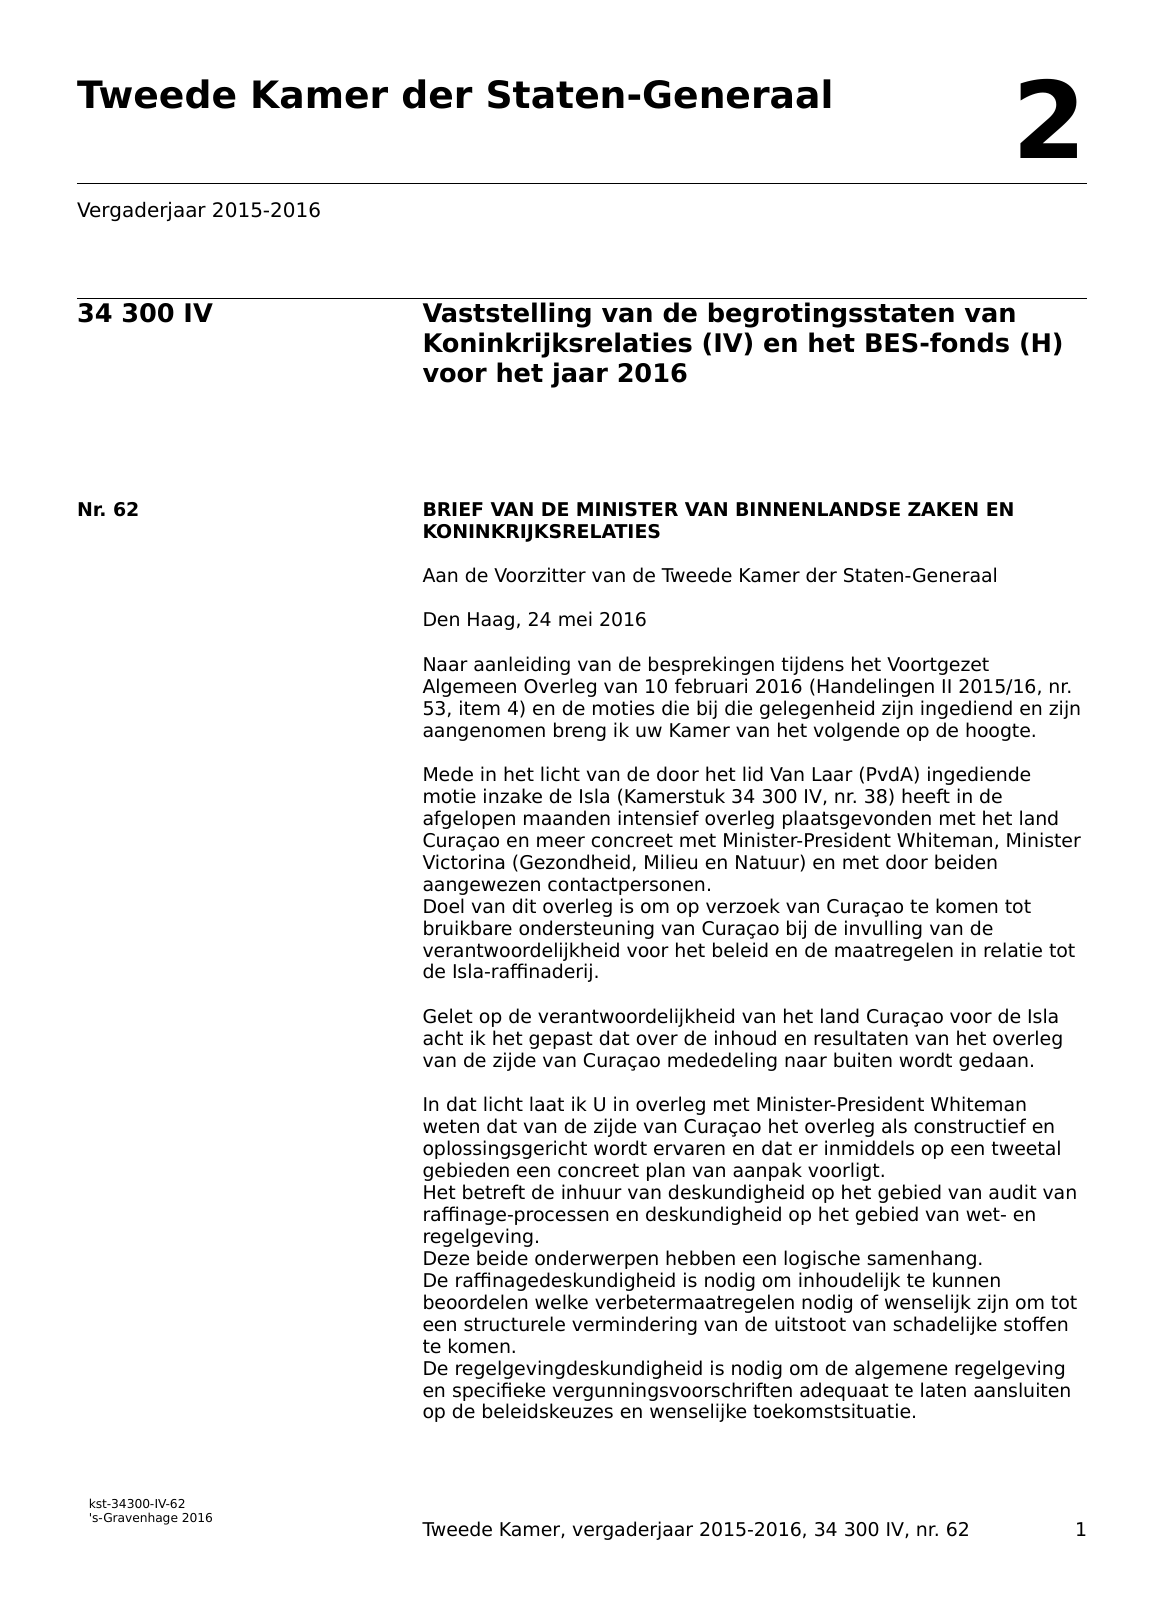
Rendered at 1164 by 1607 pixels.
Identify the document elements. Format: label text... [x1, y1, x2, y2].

table_header 2 [886, 59, 1087, 183]
text Doel van dit overleg is om op verzoek van Curaçao te komen tot bruikbare ondersteuning van Curaçao bij de invulling van de verantwoordelijkheid voor het beleid en de maatregelen in relatie tot de Isla-raffinaderij. [422, 896, 1087, 983]
subtitle Nr. 62 BRIEF VAN DE MINISTER VAN BINNENLANDSE ZAKEN EN KONINKRIJKSRELATIES [77, 499, 1087, 543]
text Het betreft de inhuur van deskundigheid op het gebied van audit van raffinage-processen en deskundigheid op het gebied van wet- en regelgeving. [422, 1182, 1087, 1248]
table_cell Vergaderjaar 2015-2016 [77, 184, 1087, 298]
table_header Tweede Kamer der Staten-Generaal [77, 59, 886, 183]
text Aan de Voorzitter van de Tweede Kamer der Staten-Generaal [422, 565, 1087, 587]
text Den Haag, 24 mei 2016 [422, 609, 1087, 631]
text Gelet op de verantwoordelijkheid van het land Curaçao voor de Isla acht ik het gepast dat over de inhoud en resultaten van het overleg van de zijde van Curaçao mededeling naar buiten wordt gedaan. [422, 1006, 1087, 1072]
text Naar aanleiding van de besprekingen tijdens het Voortgezet Algemeen Overleg van 10 februari 2016 (Handelingen II 2015/16, nr. 53, item 4) en de moties die bij die gelegenheid zijn ingediend en zijn aangenomen breng ik uw Kamer van het volgende op de hoogte. [422, 653, 1087, 741]
subtitle 34 300 IV Vaststelling van de begrotingsstaten van Koninkrijksrelaties (IV) en het BES-fonds (H) voor het jaar 2016 [77, 299, 1087, 388]
text Deze beide onderwerpen hebben een logische samenhang. [422, 1248, 1087, 1269]
text De regelgevingdeskundigheid is nodig om de algemene regelgeving en specifieke vergunningsvoorschriften adequaat te laten aansluiten op de beleidskeuzes en wenselijke toekomstsituatie. [422, 1357, 1087, 1423]
text In dat licht laat ik U in overleg met Minister-President Whiteman weten dat van de zijde van Curaçao het overleg als constructief en oplossingsgericht wordt ervaren en dat er inmiddels op een tweetal gebieden een concreet plan van aanpak voorligt. [422, 1094, 1087, 1182]
text kst-34300-IV-62 [88, 1497, 323, 1511]
text Mede in het licht van de door het lid Van Laar (PvdA) ingediende motie inzake de Isla (Kamerstuk 34 300 IV, nr. 38) heeft in de afgelopen maanden intensief overleg plaatsgevonden met het land Curaçao en meer concreet met Minister-President Whiteman, Minister Victorina (Gezondheid, Milieu en Natuur) en met door beiden aangewezen contactpersonen. [422, 764, 1087, 896]
text 's-Gravenhage 2016 [88, 1511, 323, 1525]
text De raffinagedeskundigheid is nodig om inhoudelijk te kunnen beoordelen welke verbetermaatregelen nodig of wenselijk zijn om tot een structurele vermindering van de uitstoot van schadelijke stoffen te komen. [422, 1269, 1087, 1357]
